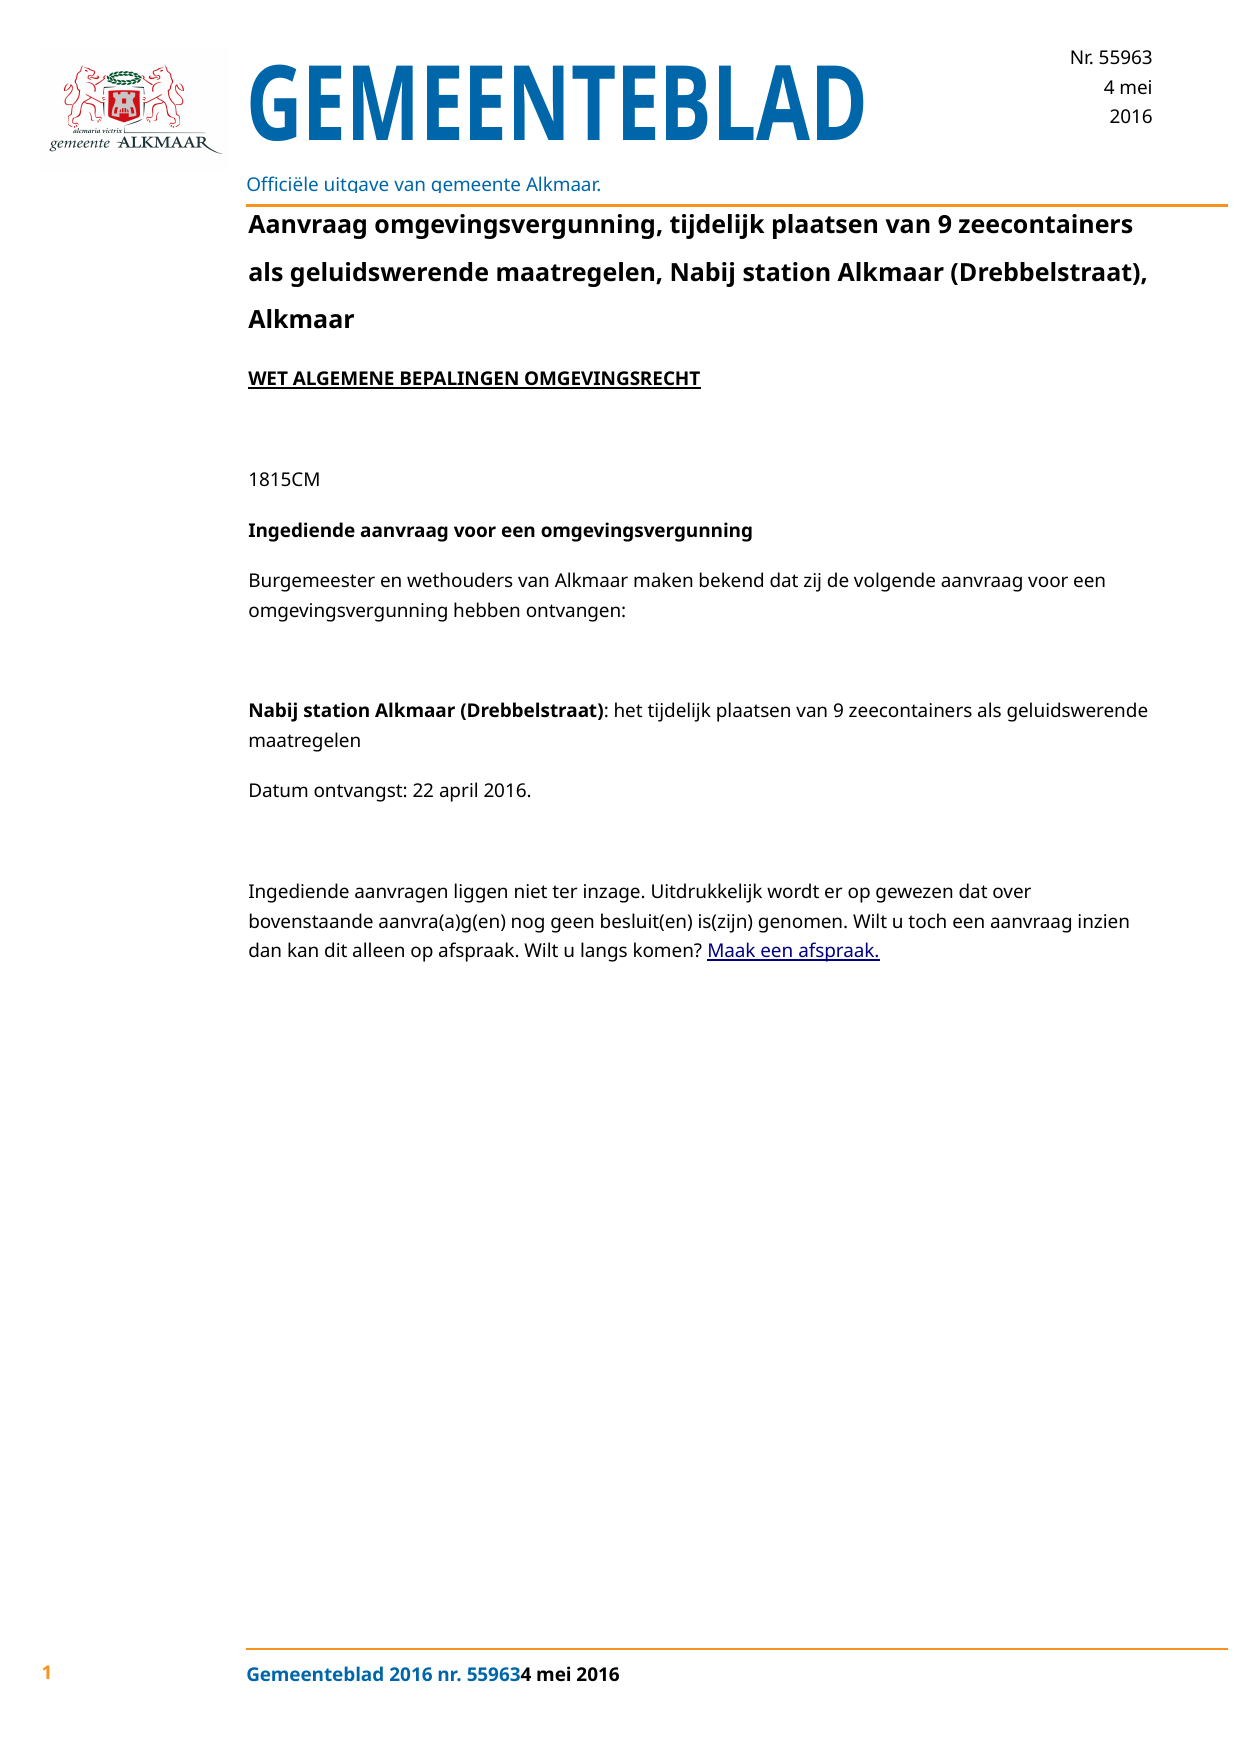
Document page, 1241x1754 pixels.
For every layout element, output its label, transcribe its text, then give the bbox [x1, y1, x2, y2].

text Ingediende aanvragen liggen niet ter inzage. Uitdrukkelijk wordt er op gewezen dat over bovenstaande aanvra(a)g(en) nog geen besluit(en) is(zijn) genomen. Wilt u toch een aanvraag inzien dan kan dit alleen op afspraak. Wilt u langs komen? Maak een afspraak. [248, 878, 1152, 963]
text WET ALGEMENE BEPALINGEN OMGEVINGSRECHT [248, 366, 1152, 391]
text Burgemeester en wethouders van Alkmaar maken bekend dat zij de volgende aanvraag voor een omgevingsvergunning hebben ontvangen: [248, 567, 1152, 622]
picture [41, 47, 231, 172]
text Datum ontvangst: 22 april 2016. [248, 778, 1152, 803]
text Nabij station Alkmaar (Drebbelstraat): het tijdelijk plaatsen van 9 zeecontainers als geluidswerende maatregelen [248, 698, 1152, 753]
text Ingediende aanvraag voor een omgevingsvergunning [248, 517, 1152, 542]
text Aanvraag omgevingsvergunning, tijdelijk plaatsen van 9 zeecontainers als geluidswerende maatregelen, Nabij station Alkmaar (Drebbelstraat), Alkmaar [248, 207, 1152, 336]
text 1815CM [248, 466, 1152, 492]
